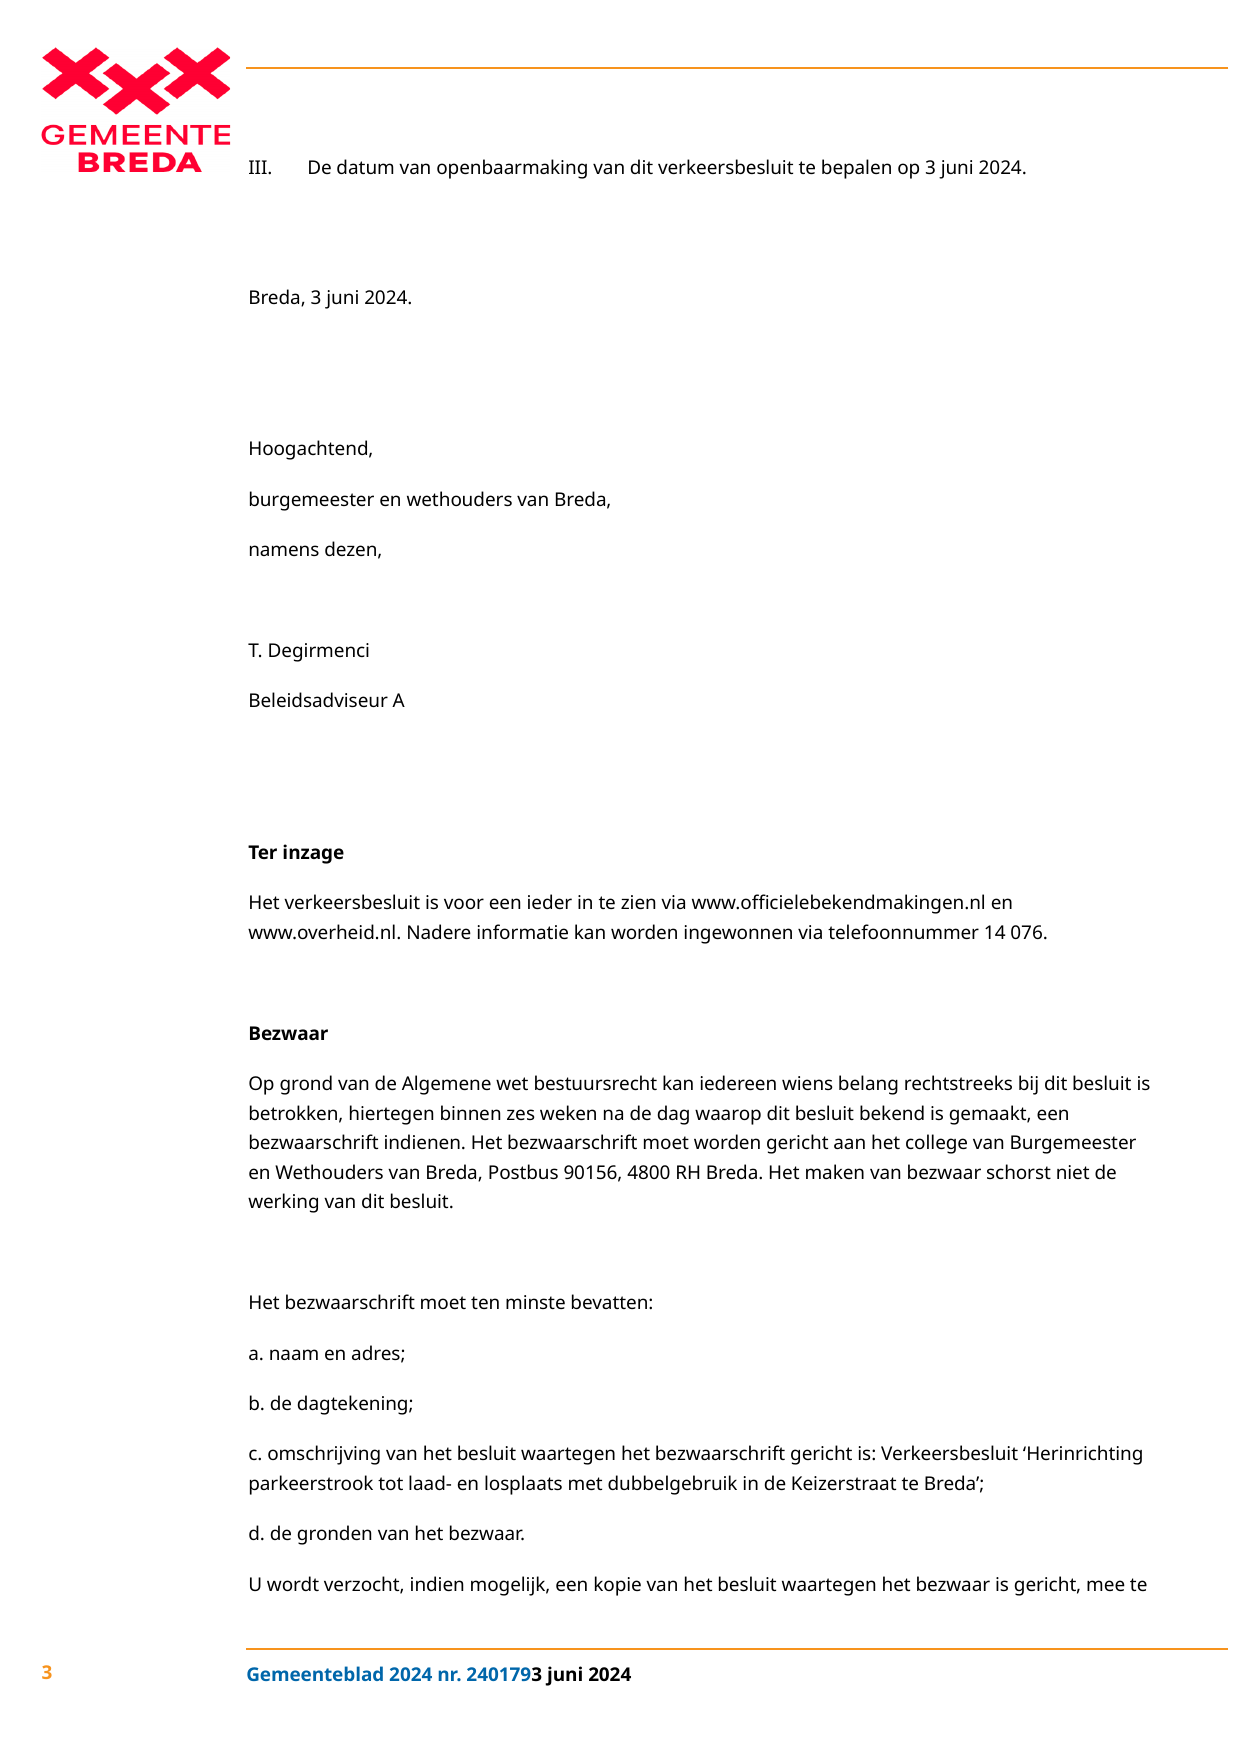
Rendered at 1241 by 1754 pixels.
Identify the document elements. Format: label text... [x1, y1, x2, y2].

text d. de gronden van het bezwaar. [248, 1521, 1152, 1546]
text burgemeester en wethouders van Breda, [248, 486, 1152, 512]
text namens dezen, [248, 536, 1152, 562]
picture [41, 47, 231, 172]
list De datum van openbaarmaking van dit verkeersbesluit te bepalen op 3 juni 2024. [248, 154, 1152, 180]
text U wordt verzocht, indien mogelijk, een kopie van het besluit waartegen het bezwaar is gericht, mee te [248, 1571, 1152, 1597]
text Op grond van de Algemene wet bestuursrecht kan iedereen wiens belang rechtstreeks bij dit besluit is betrokken, hiertegen binnen zes weken na de dag waarop dit besluit bekend is gemaakt, een bezwaarschrift indienen. Het bezwaarschrift moet worden gericht aan het college van Burgemeester en Wethouders van Breda, Postbus 90156, 4800 RH Breda. Het maken van bezwaar schorst niet de werking van dit besluit. [248, 1070, 1152, 1214]
text Ter inzage [248, 839, 1152, 865]
text b. de dagtekening; [248, 1390, 1152, 1416]
text T. Degirmenci [248, 637, 1152, 663]
text Beleidsadviseur A [248, 688, 1152, 713]
text Het bezwaarschrift moet ten minste bevatten: [248, 1289, 1152, 1315]
text a. naam en adres; [248, 1340, 1152, 1366]
text c. omschrijving van het besluit waartegen het bezwaarschrift gericht is: Verkeersbesluit ‘Herinrichting parkeerstrook tot laad- en losplaats met dubbelgebruik in de Keizerstraat te Breda’; [248, 1441, 1152, 1496]
text Bezwaar [248, 1020, 1152, 1046]
text Hoogachtend, [248, 436, 1152, 461]
text Breda, 3 juni 2024. [248, 284, 1152, 310]
text Het verkeersbesluit is voor een ieder in te zien via www.officielebekendmakingen.nl en www.overheid.nl. Nadere informatie kan worden ingewonnen via telefoonnummer 14 076. [248, 889, 1152, 945]
